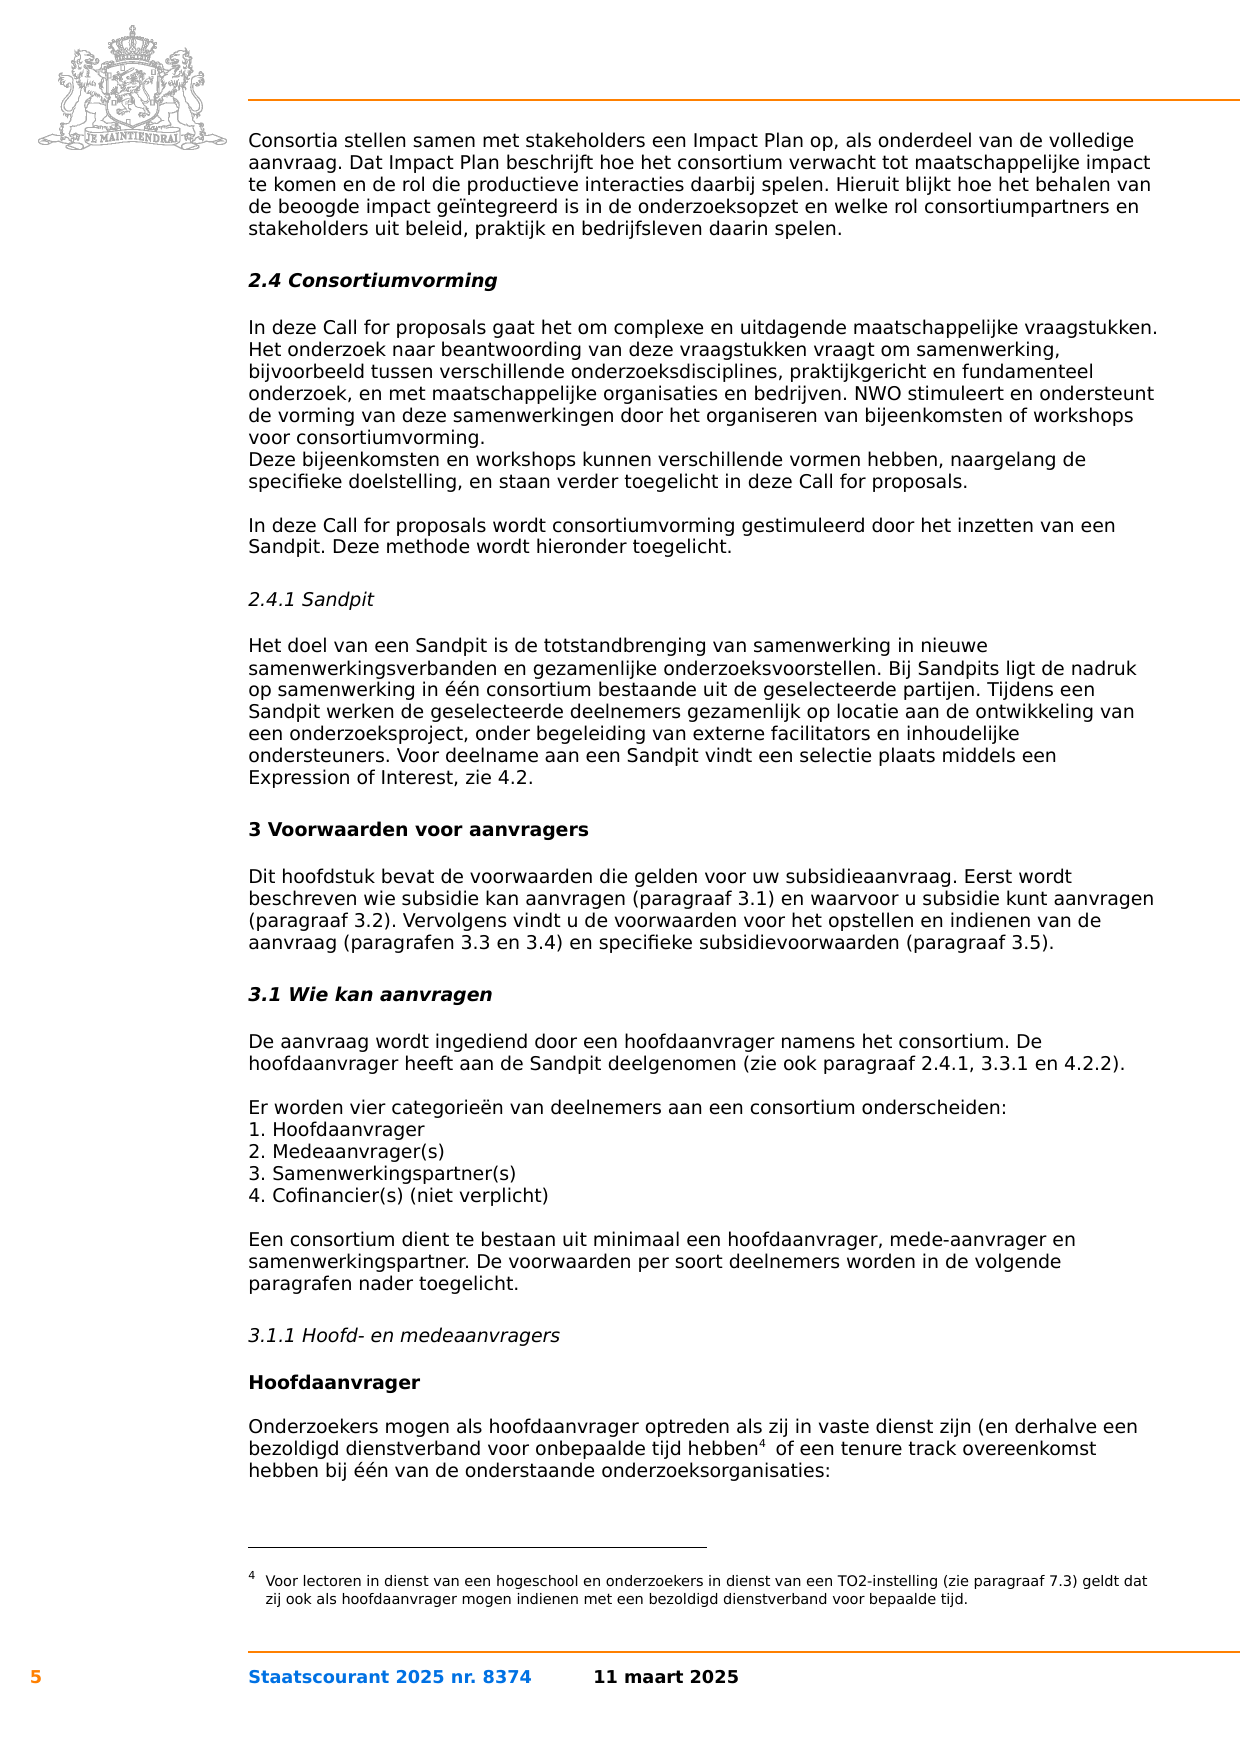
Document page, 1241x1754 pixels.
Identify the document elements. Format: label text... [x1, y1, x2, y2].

text 1. Hoofdaanvrager [248, 1119, 1163, 1141]
text 4. Cofinancier(s) (niet verplicht) [248, 1185, 1163, 1207]
subtitle 3 Voorwaarden voor aanvragers [248, 819, 1163, 841]
text Dit hoofdstuk bevat de voorwaarden die gelden voor uw subsidieaanvraag. Eerst wordt beschreven wie subsidie kan aanvragen (paragraaf 3.1) en waarvoor u subsidie kunt aanvragen (paragraaf 3.2). Vervolgens vindt u de voorwaarden voor het opstellen en indienen van de aanvraag (paragrafen 3.3 en 3.4) en specifieke subsidievoorwaarden (paragraaf 3.5). [248, 866, 1163, 954]
text Onderzoekers mogen als hoofdaanvrager optreden als zij in vaste dienst zijn (en derhalve een bezoldigd dienstverband voor onbepaalde tijd hebben of een tenure track overeenkomst hebben bij één van de onderstaande onderzoeksorganisaties: [248, 1416, 1163, 1481]
subtitle Hoofdaanvrager [248, 1372, 1163, 1394]
subtitle 3.1 Wie kan aanvragen [248, 984, 1163, 1006]
text Er worden vier categorieën van deelnemers aan een consortium onderscheiden: [248, 1097, 1163, 1119]
subtitle 2.4 Consortiumvorming [248, 270, 1163, 292]
subtitle 2.4.1 Sandpit [248, 588, 1163, 610]
text Het doel van een Sandpit is de totstandbrenging van samenwerking in nieuwe samenwerkingsverbanden en gezamenlijke onderzoeksvoorstellen. Bij Sandpits ligt de nadruk op samenwerking in één consortium bestaande uit de geselecteerde partijen. Tijdens een Sandpit werken de geselecteerde deelnemers gezamenlijk op locatie aan de ontwikkeling van een onderzoeksproject, onder begeleiding van externe facilitators en inhoudelijke ondersteuners. Voor deelname aan een Sandpit vindt een selectie plaats middels een Expression of Interest, zie 4.2. [248, 635, 1163, 789]
text In deze Call for proposals wordt consortiumvorming gestimuleerd door het inzetten van een Sandpit. Deze methode wordt hieronder toegelicht. [248, 514, 1163, 558]
text 2. Medeaanvrager(s) [248, 1141, 1163, 1163]
text In deze Call for proposals gaat het om complexe en uitdagende maatschappelijke vraagstukken. Het onderzoek naar beantwoording van deze vraagstukken vraagt om samenwerking, bijvoorbeeld tussen verschillende onderzoeksdisciplines, praktijkgericht en fundamenteel onderzoek, en met maatschappelijke organisaties en bedrijven. NWO stimuleert en ondersteunt de vorming van deze samenwerkingen door het organiseren van bijeenkomsten of workshops voor consortiumvorming. [248, 317, 1163, 449]
text Consortia stellen samen met stakeholders een Impact Plan op, als onderdeel van de volledige aanvraag. Dat Impact Plan beschrijft hoe het consortium verwacht tot maatschappelijke impact te komen en de rol die productieve interacties daarbij spelen. Hieruit blijkt hoe het behalen van de beoogde impact geïntegreerd is in de onderzoeksopzet en welke rol consortiumpartners en stakeholders uit beleid, praktijk en bedrijfsleven daarin spelen. [248, 130, 1163, 240]
text 3. Samenwerkingspartner(s) [248, 1163, 1163, 1185]
text Een consortium dient te bestaan uit minimaal een hoofdaanvrager, mede-aanvrager en samenwerkingspartner. De voorwaarden per soort deelnemers worden in de volgende paragrafen nader toegelicht. [248, 1229, 1163, 1295]
subtitle 3.1.1 Hoofd- en medeaanvragers [248, 1325, 1163, 1347]
text Voor lectoren in dienst van een hogeschool en onderzoekers in dienst van een TO2-instelling (zie paragraaf 7.3) geldt dat zij ook als hoofdaanvrager mogen indienen met een bezoldigd dienstverband voor bepaalde tijd. [248, 1569, 1163, 1608]
picture [38, 25, 227, 150]
text De aanvraag wordt ingediend door een hoofdaanvrager namens het consortium. De hoofdaanvrager heeft aan de Sandpit deelgenomen (zie ook paragraaf 2.4.1, 3.3.1 en 4.2.2). [248, 1031, 1163, 1075]
text Deze bijeenkomsten en workshops kunnen verschillende vormen hebben, naargelang de specifieke doelstelling, en staan verder toegelicht in deze Call for proposals. [248, 449, 1163, 493]
